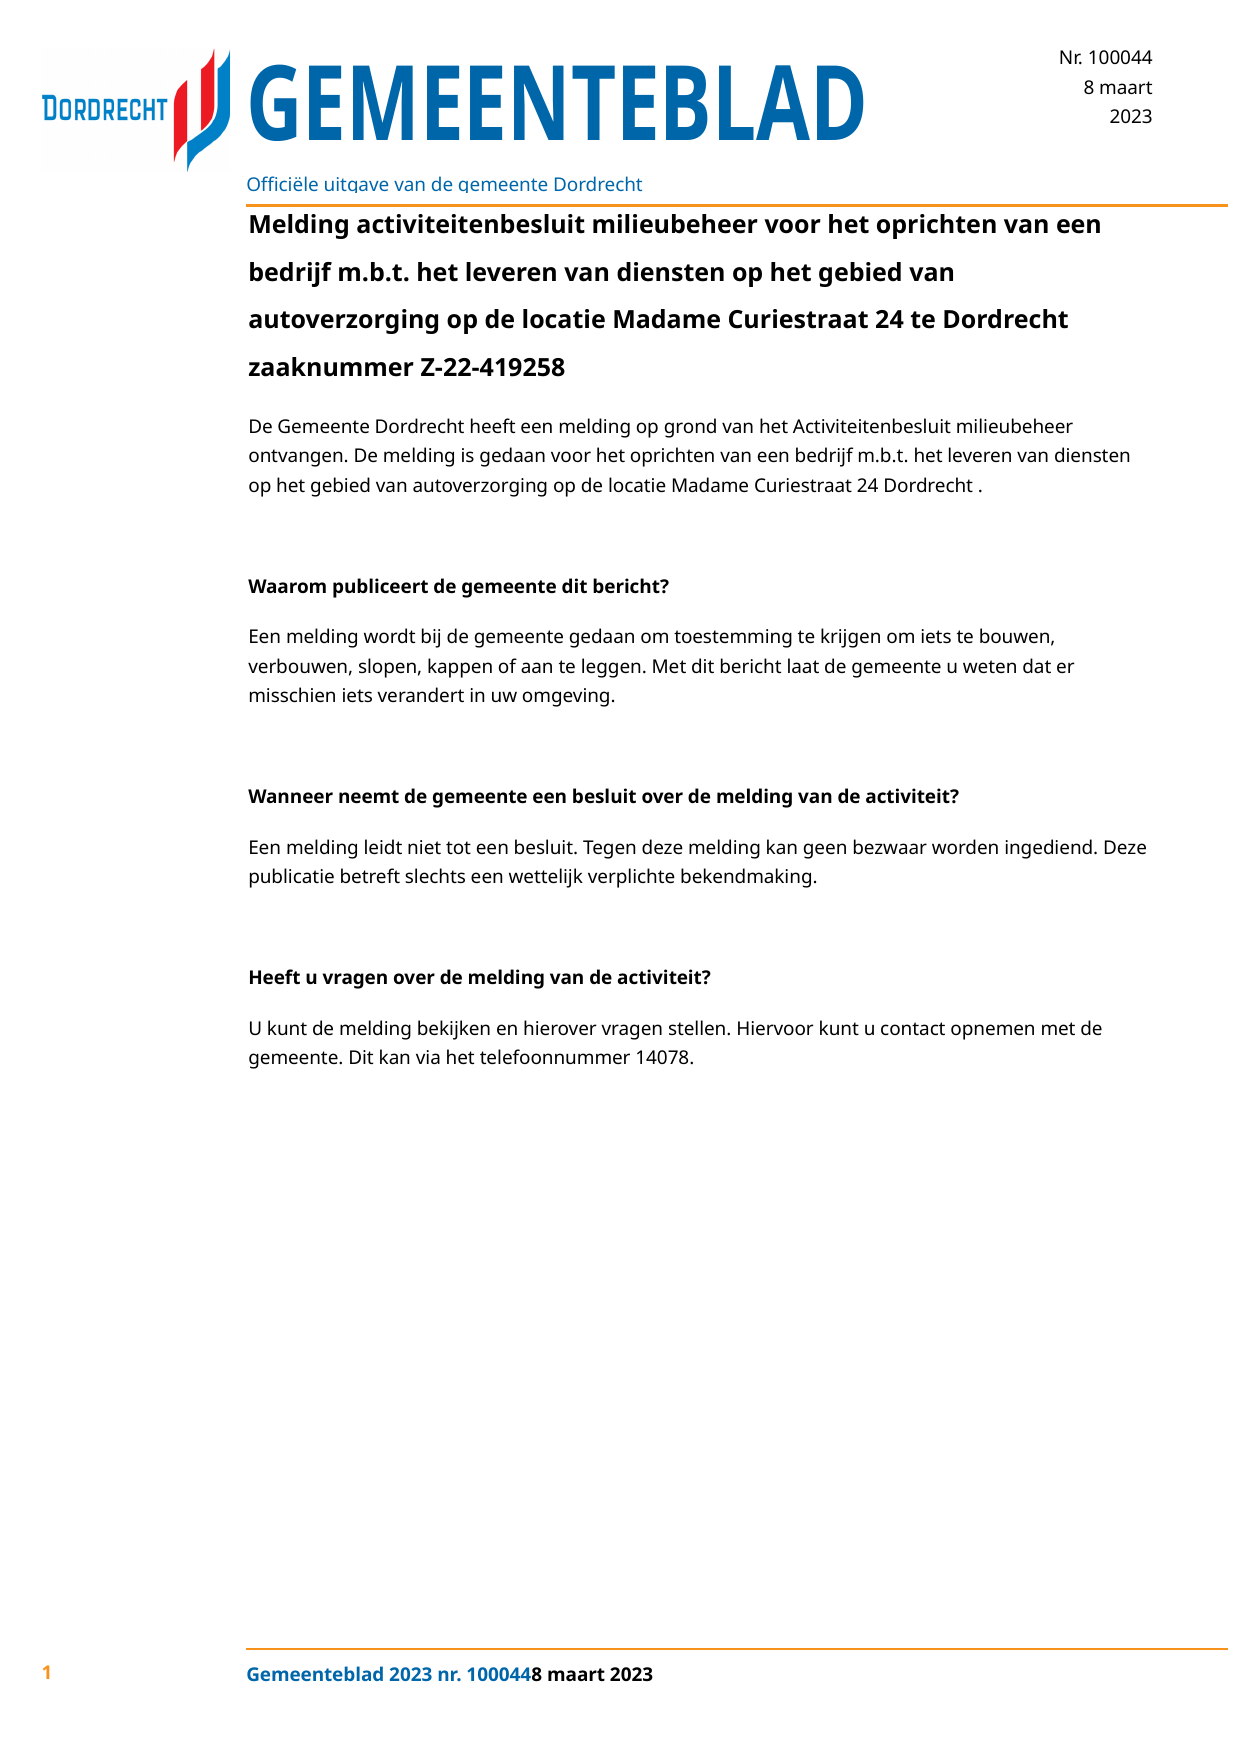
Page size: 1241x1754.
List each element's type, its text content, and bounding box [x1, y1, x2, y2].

text Waarom publiceert de gemeente dit bericht? [248, 573, 1152, 599]
text Een melding wordt bij de gemeente gedaan om toestemming te krijgen om iets te bouwen, verbouwen, slopen, kappen of aan te leggen. Met dit bericht laat de gemeente u weten dat er misschien iets verandert in uw omgeving. [248, 623, 1152, 708]
text De Gemeente Dordrecht heeft een melding op grond van het Activiteitenbesluit milieubeheer ontvangen. De melding is gedaan voor het oprichten van een bedrijf m.b.t. het leveren van diensten op het gebied van autoverzorging op de locatie Madame Curiestraat 24 Dordrecht . [248, 413, 1152, 498]
text Heeft u vragen over de melding van de activiteit? [248, 964, 1152, 990]
picture [41, 47, 231, 172]
text Wanneer neemt de gemeente een besluit over de melding van de activiteit? [248, 783, 1152, 809]
text Melding activiteitenbesluit milieubeheer voor het oprichten van een bedrijf m.b.t. het leveren van diensten op het gebied van autoverzorging op de locatie Madame Curiestraat 24 te Dordrecht zaaknummer Z-22-419258 [248, 207, 1152, 384]
text U kunt de melding bekijken en hierover vragen stellen. Hiervoor kunt u contact opnemen met de gemeente. Dit kan via het telefoonnummer 14078. [248, 1015, 1152, 1070]
text Een melding leidt niet tot een besluit. Tegen deze melding kan geen bezwaar worden ingediend. Deze publicatie betreft slechts een wettelijk verplichte bekendmaking. [248, 834, 1152, 889]
